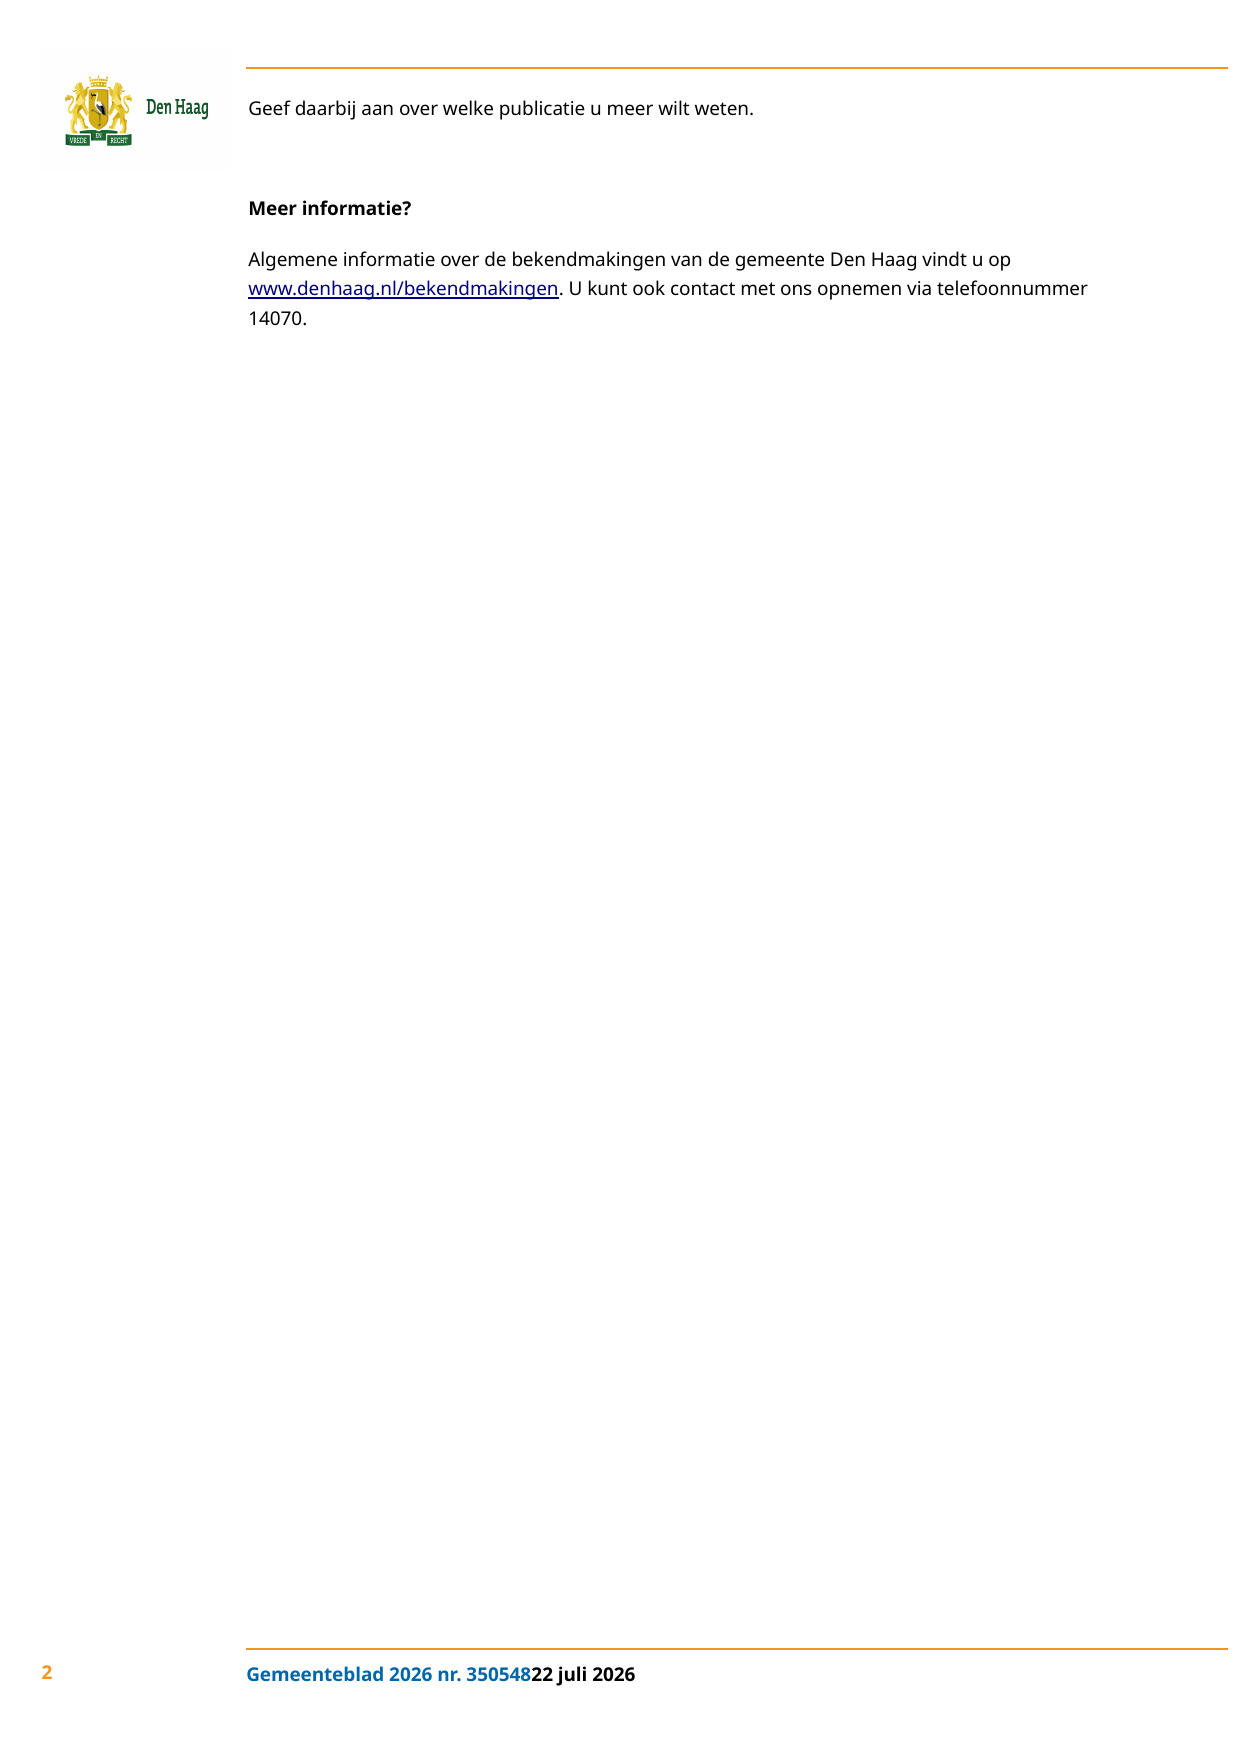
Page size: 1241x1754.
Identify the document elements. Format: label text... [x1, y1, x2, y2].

picture [41, 47, 231, 172]
text Algemene informatie over de bekendmakingen van de gemeente Den Haag vindt u op www.denhaag.nl/bekendmakingen. U kunt ook contact met ons opnemen via telefoonnummer 14070. [248, 246, 1152, 331]
text Meer informatie? [248, 196, 1152, 221]
text Geef daarbij aan over welke publicatie u meer wilt weten. [248, 95, 1152, 121]
